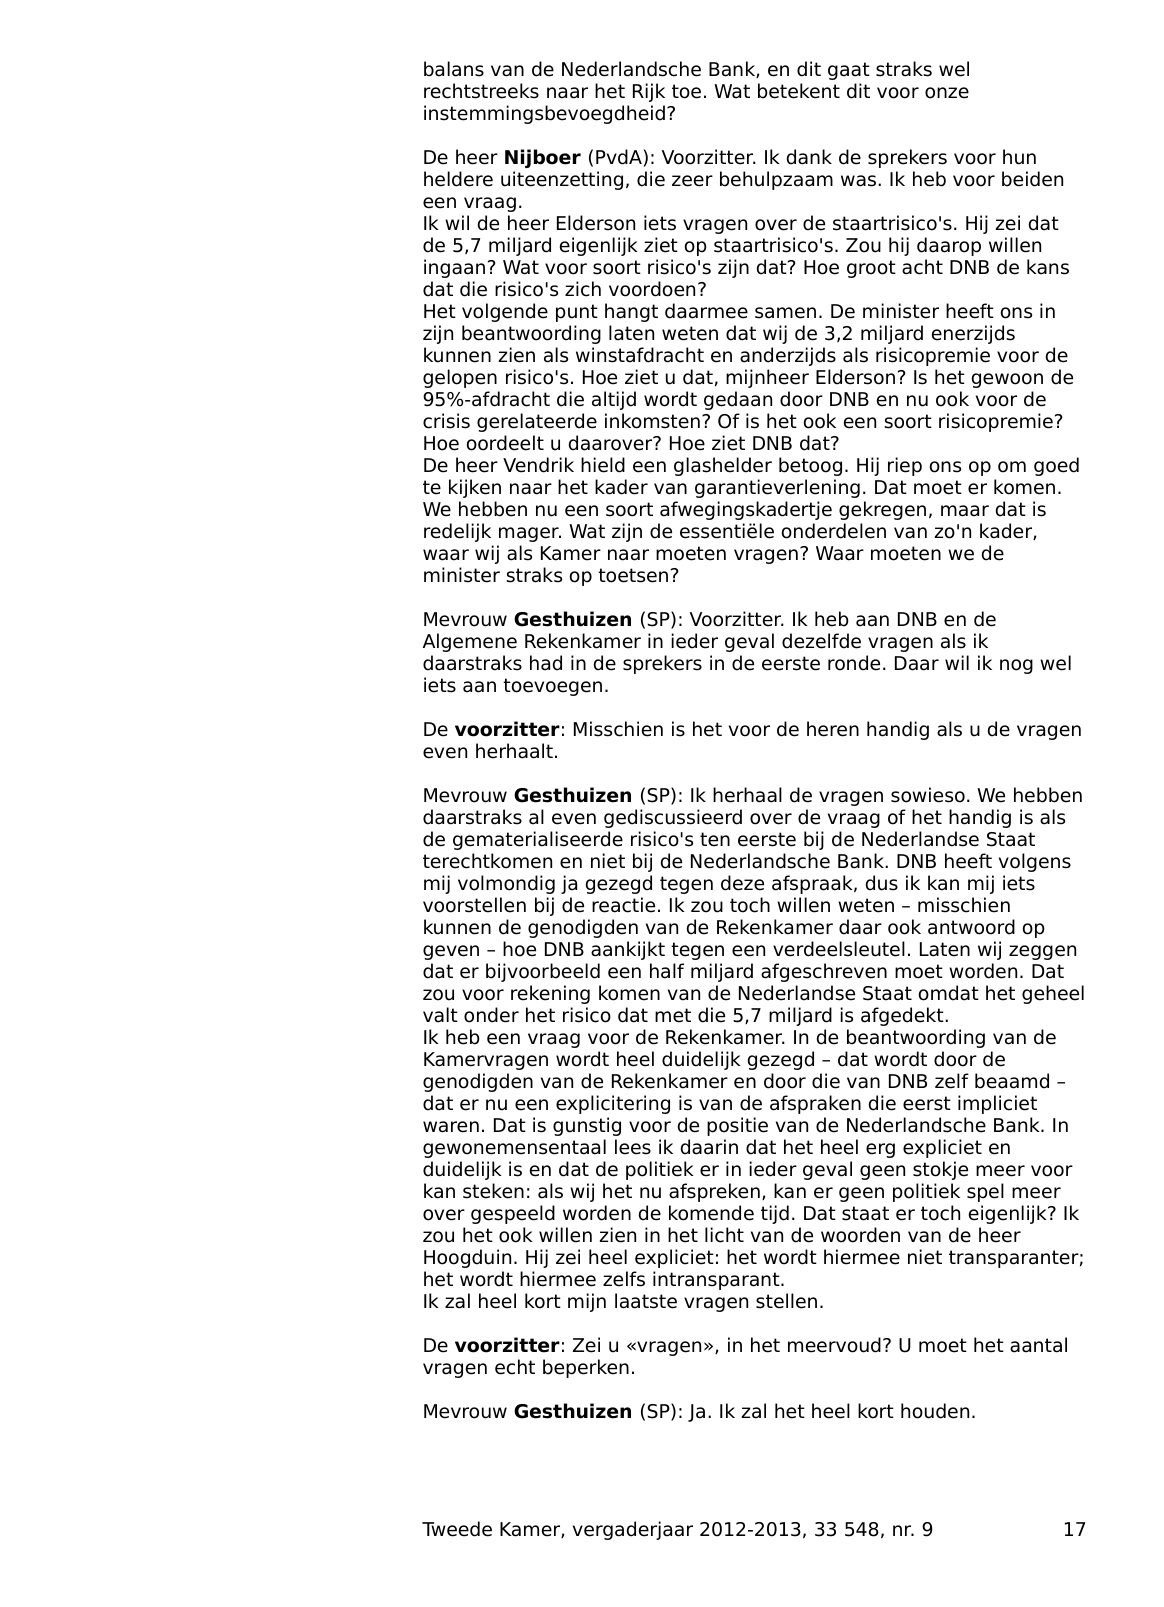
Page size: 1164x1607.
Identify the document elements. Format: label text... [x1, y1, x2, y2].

text Mevrouw Gesthuizen (SP): Ja. Ik zal het heel kort houden. [422, 1401, 1087, 1423]
text De heer Nijboer (PvdA): Voorzitter. Ik dank de sprekers voor hun heldere uiteenzetting, die zeer behulpzaam was. Ik heb voor beiden een vraag. [422, 147, 1087, 213]
text Ik zal heel kort mijn laatste vragen stellen. [422, 1291, 1087, 1313]
text Mevrouw Gesthuizen (SP): Ik herhaal de vragen sowieso. We hebben daarstraks al even gediscussieerd over de vraag of het handig is als de gematerialiseerde risico's ten eerste bij de Nederlandse Staat terechtkomen en niet bij de Nederlandsche Bank. DNB heeft volgens mij volmondig ja gezegd tegen deze afspraak, dus ik kan mij iets voorstellen bij de reactie. Ik zou toch willen weten – misschien kunnen de genodigden van de Rekenkamer daar ook antwoord op geven – hoe DNB aankijkt tegen een verdeelsleutel. Laten wij zeggen dat er bijvoorbeeld een half miljard afgeschreven moet worden. Dat zou voor rekening komen van de Nederlandse Staat omdat het geheel valt onder het risico dat met die 5,7 miljard is afgedekt. [422, 785, 1087, 1027]
text De voorzitter: Misschien is het voor de heren handig als u de vragen even herhaalt. [422, 719, 1087, 763]
text Ik wil de heer Elderson iets vragen over de staartrisico's. Hij zei dat de 5,7 miljard eigenlijk ziet op staartrisico's. Zou hij daarop willen ingaan? Wat voor soort risico's zijn dat? Hoe groot acht DNB de kans dat die risico's zich voordoen? [422, 213, 1087, 301]
text De voorzitter: Zei u «vragen», in het meervoud? U moet het aantal vragen echt beperken. [422, 1335, 1087, 1379]
text balans van de Nederlandsche Bank, en dit gaat straks wel rechtstreeks naar het Rijk toe. Wat betekent dit voor onze instemmingsbevoegdheid? [422, 59, 1087, 125]
text Ik heb een vraag voor de Rekenkamer. In de beantwoording van de Kamervragen wordt heel duidelijk gezegd – dat wordt door de genodigden van de Rekenkamer en door die van DNB zelf beaamd – dat er nu een explicitering is van de afspraken die eerst impliciet waren. Dat is gunstig voor de positie van de Nederlandsche Bank. In gewonemensentaal lees ik daarin dat het heel erg expliciet en duidelijk is en dat de politiek er in ieder geval geen stokje meer voor kan steken: als wij het nu afspreken, kan er geen politiek spel meer over gespeeld worden de komende tijd. Dat staat er toch eigenlijk? Ik zou het ook willen zien in het licht van de woorden van de heer Hoogduin. Hij zei heel expliciet: het wordt hiermee niet transparanter; het wordt hiermee zelfs intransparant. [422, 1027, 1087, 1291]
text De heer Vendrik hield een glashelder betoog. Hij riep ons op om goed te kijken naar het kader van garantieverlening. Dat moet er komen. We hebben nu een soort afwegingskadertje gekregen, maar dat is redelijk mager. Wat zijn de essentiële onderdelen van zo'n kader, waar wij als Kamer naar moeten vragen? Waar moeten we de minister straks op toetsen? [422, 455, 1087, 587]
text Mevrouw Gesthuizen (SP): Voorzitter. Ik heb aan DNB en de Algemene Rekenkamer in ieder geval dezelfde vragen als ik daarstraks had in de sprekers in de eerste ronde. Daar wil ik nog wel iets aan toevoegen. [422, 609, 1087, 697]
text Het volgende punt hangt daarmee samen. De minister heeft ons in zijn beantwoording laten weten dat wij de 3,2 miljard enerzijds kunnen zien als winstafdracht en anderzijds als risicopremie voor de gelopen risico's. Hoe ziet u dat, mijnheer Elderson? Is het gewoon de 95%-afdracht die altijd wordt gedaan door DNB en nu ook voor de crisis gerelateerde inkomsten? Of is het ook een soort risicopremie? Hoe oordeelt u daarover? Hoe ziet DNB dat? [422, 301, 1087, 455]
